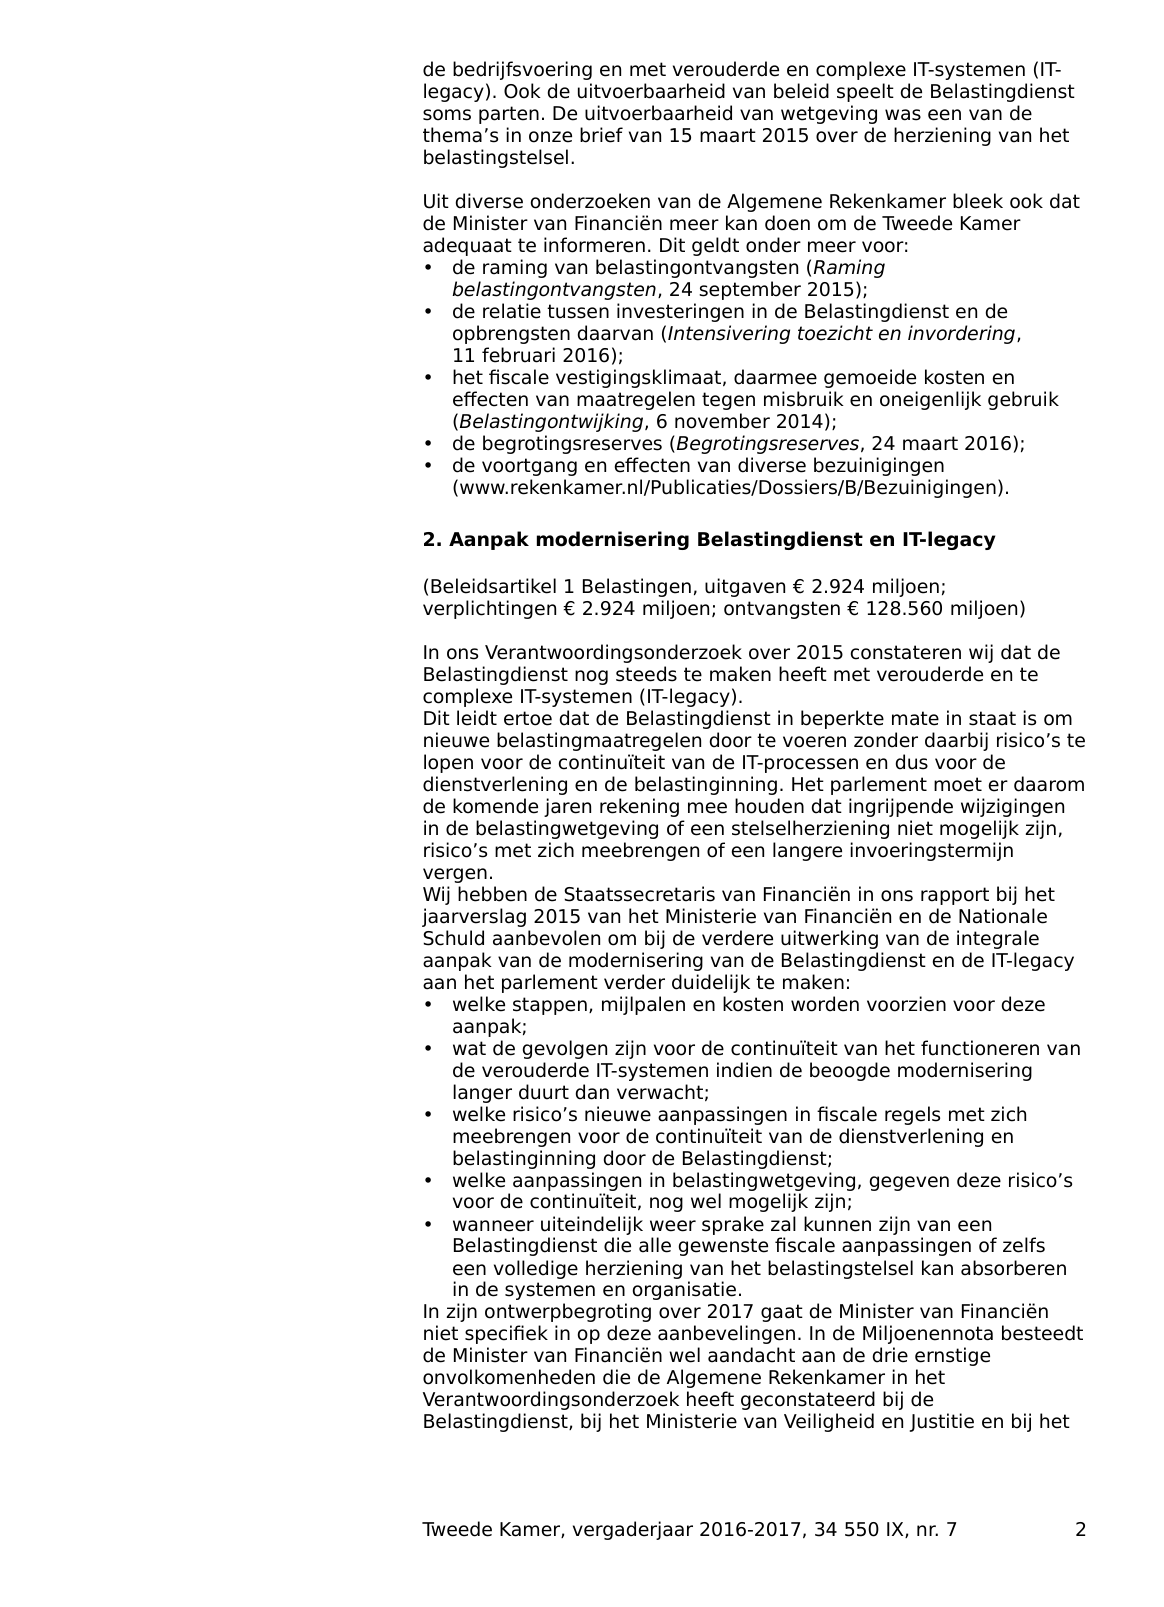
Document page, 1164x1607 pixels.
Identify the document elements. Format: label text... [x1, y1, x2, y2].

text • de begrotingsreserves (Begrotingsreserves, 24 maart 2016); [422, 433, 1087, 455]
text • wanneer uiteindelijk weer sprake zal kunnen zijn van een Belastingdienst die alle gewenste fiscale aanpassingen of zelfs een volledige herziening van het belastingstelsel kan absorberen in de systemen en organisatie. [422, 1213, 1087, 1301]
text (Beleidsartikel 1 Belastingen, uitgaven € 2.924 miljoen; verplichtingen € 2.924 miljoen; ontvangsten € 128.560 miljoen) [422, 576, 1087, 620]
subtitle 2. Aanpak modernisering Belastingdienst en IT-legacy [422, 529, 1087, 551]
text • welke risico’s nieuwe aanpassingen in fiscale regels met zich meebrengen voor de continuïteit van de dienstverlening en belastinginning door de Belastingdienst; [422, 1103, 1087, 1169]
text • de voortgang en effecten van diverse bezuinigingen (www.rekenkamer.nl/Publicaties/Dossiers/B/Bezuinigingen). [422, 455, 1087, 499]
text Uit diverse onderzoeken van de Algemene Rekenkamer bleek ook dat de Minister van Financiën meer kan doen om de Tweede Kamer adequaat te informeren. Dit geldt onder meer voor: [422, 191, 1087, 257]
text In ons Verantwoordingsonderzoek over 2015 constateren wij dat de Belastingdienst nog steeds te maken heeft met verouderde en te complexe IT-systemen (IT-legacy). [422, 642, 1087, 708]
text Dit leidt ertoe dat de Belastingdienst in beperkte mate in staat is om nieuwe belastingmaatregelen door te voeren zonder daarbij risico’s te lopen voor de continuïteit van de IT-processen en dus voor de dienstverlening en de belastinginning. Het parlement moet er daarom de komende jaren rekening mee houden dat ingrijpende wijzigingen in de belastingwetgeving of een stelselherziening niet mogelijk zijn, risico’s met zich meebrengen of een langere invoeringstermijn vergen. [422, 708, 1087, 884]
text • de raming van belastingontvangsten (Raming belastingontvangsten, 24 september 2015); [422, 257, 1087, 301]
text Wij hebben de Staatssecretaris van Financiën in ons rapport bij het jaarverslag 2015 van het Ministerie van Financiën en de Nationale Schuld aanbevolen om bij de verdere uitwerking van de integrale aanpak van de modernisering van de Belastingdienst en de IT-legacy aan het parlement verder duidelijk te maken: [422, 884, 1087, 994]
text de bedrijfsvoering en met verouderde en complexe IT-systemen (IT-legacy). Ook de uitvoerbaarheid van beleid speelt de Belastingdienst soms parten. De uitvoerbaarheid van wetgeving was een van de thema’s in onze brief van 15 maart 2015 over de herziening van het belastingstelsel. [422, 59, 1087, 169]
text • de relatie tussen investeringen in de Belastingdienst en de opbrengsten daarvan (Intensivering toezicht en invordering, 11 februari 2016); [422, 301, 1087, 367]
text In zijn ontwerpbegroting over 2017 gaat de Minister van Financiën niet specifiek in op deze aanbevelingen. In de Miljoenennota besteedt de Minister van Financiën wel aandacht aan de drie ernstige onvolkomenheden die de Algemene Rekenkamer in het Verantwoordingsonderzoek heeft geconstateerd bij de Belastingdienst, bij het Ministerie van Veiligheid en Justitie en bij het [422, 1301, 1087, 1433]
text • het fiscale vestigingsklimaat, daarmee gemoeide kosten en effecten van maatregelen tegen misbruik en oneigenlijk gebruik (Belastingontwijking, 6 november 2014); [422, 367, 1087, 433]
text • wat de gevolgen zijn voor de continuïteit van het functioneren van de verouderde IT-systemen indien de beoogde modernisering langer duurt dan verwacht; [422, 1038, 1087, 1103]
text • welke aanpassingen in belastingwetgeving, gegeven deze risico’s voor de continuïteit, nog wel mogelijk zijn; [422, 1169, 1087, 1213]
text • welke stappen, mijlpalen en kosten worden voorzien voor deze aanpak; [422, 994, 1087, 1038]
